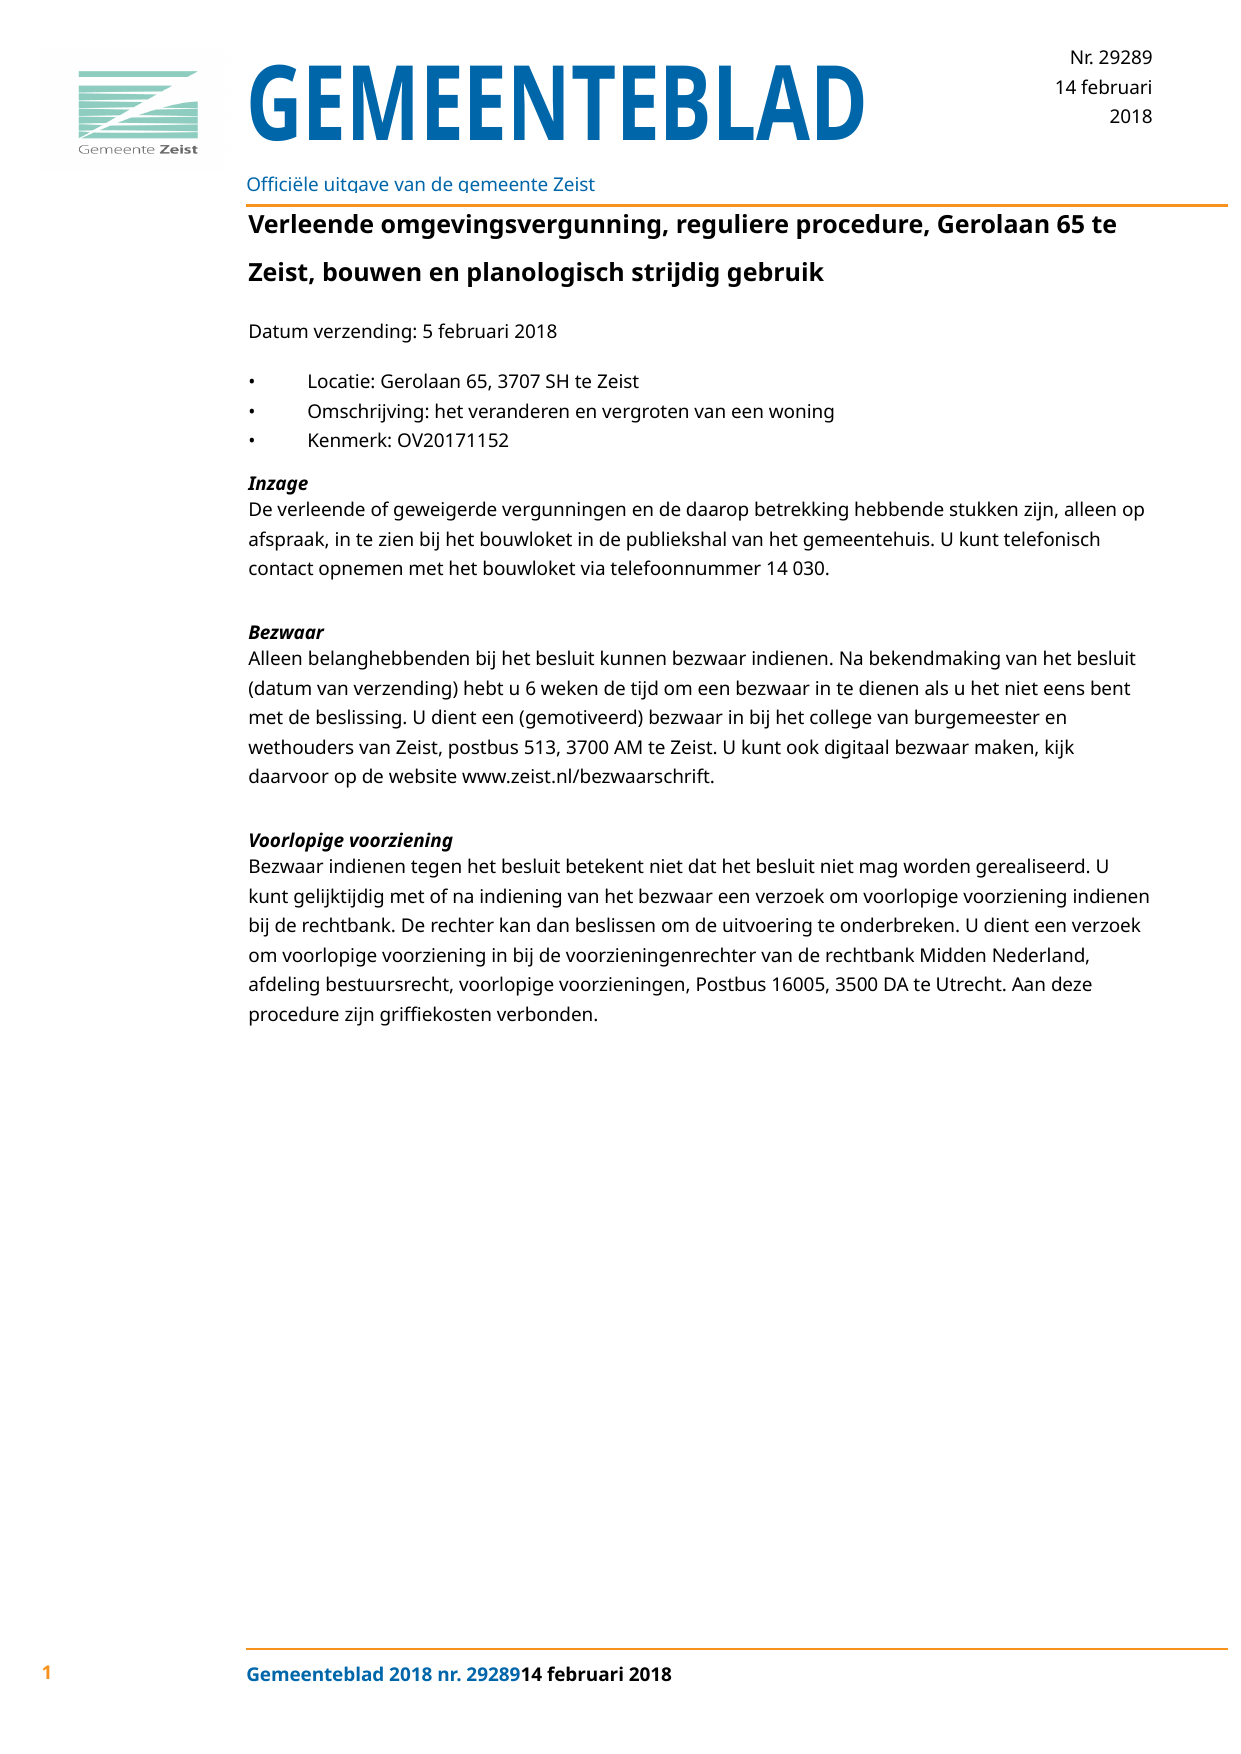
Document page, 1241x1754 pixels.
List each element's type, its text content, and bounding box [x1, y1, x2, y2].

text Verleende omgevingsvergunning, reguliere procedure, Gerolaan 65 te Zeist, bouwen en planologisch strijdig gebruik [248, 207, 1152, 288]
text Voorlopige voorziening [248, 827, 1152, 853]
text Bezwaar indienen tegen het besluit betekent niet dat het besluit niet mag worden gerealiseerd. U kunt gelijktijdig met of na indiening van het bezwaar een verzoek om voorlopige voorziening indienen bij de rechtbank. De rechter kan dan beslissen om de uitvoering te onderbreken. U dient een verzoek om voorlopige voorziening in bij de voorzieningenrechter van de rechtbank Midden Nederland, afdeling bestuursrecht, voorlopige voorzieningen, Postbus 16005, 3500 DA te Utrecht. Aan deze procedure zijn griffiekosten verbonden. [248, 853, 1152, 1027]
text Inzage [248, 471, 1152, 496]
list Locatie: Gerolaan 65, 3707 SH te Zeist [248, 368, 1152, 394]
text De verleende of geweigerde vergunningen en de daarop betrekking hebbende stukken zijn, alleen op afspraak, in te zien bij het bouwloket in de publiekshal van het gemeentehuis. U kunt telefonisch contact opnemen met het bouwloket via telefoonnummer 14 030. [248, 496, 1152, 581]
list Omschrijving: het veranderen en vergroten van een woning [248, 398, 1152, 424]
picture [41, 47, 231, 172]
text Datum verzending: 5 februari 2018 [248, 318, 1152, 344]
list Kenmerk: OV20171152 [248, 427, 1152, 453]
text Bezwaar [248, 619, 1152, 645]
text Alleen belanghebbenden bij het besluit kunnen bezwaar indienen. Na bekendmaking van het besluit (datum van verzending) hebt u 6 weken de tijd om een bezwaar in te dienen als u het niet eens bent met de beslissing. U dient een (gemotiveerd) bezwaar in bij het college van burgemeester en wethouders van Zeist, postbus 513, 3700 AM te Zeist. U kunt ook digitaal bezwaar maken, kijk daarvoor op de website www.zeist.nl/bezwaarschrift. [248, 645, 1152, 789]
